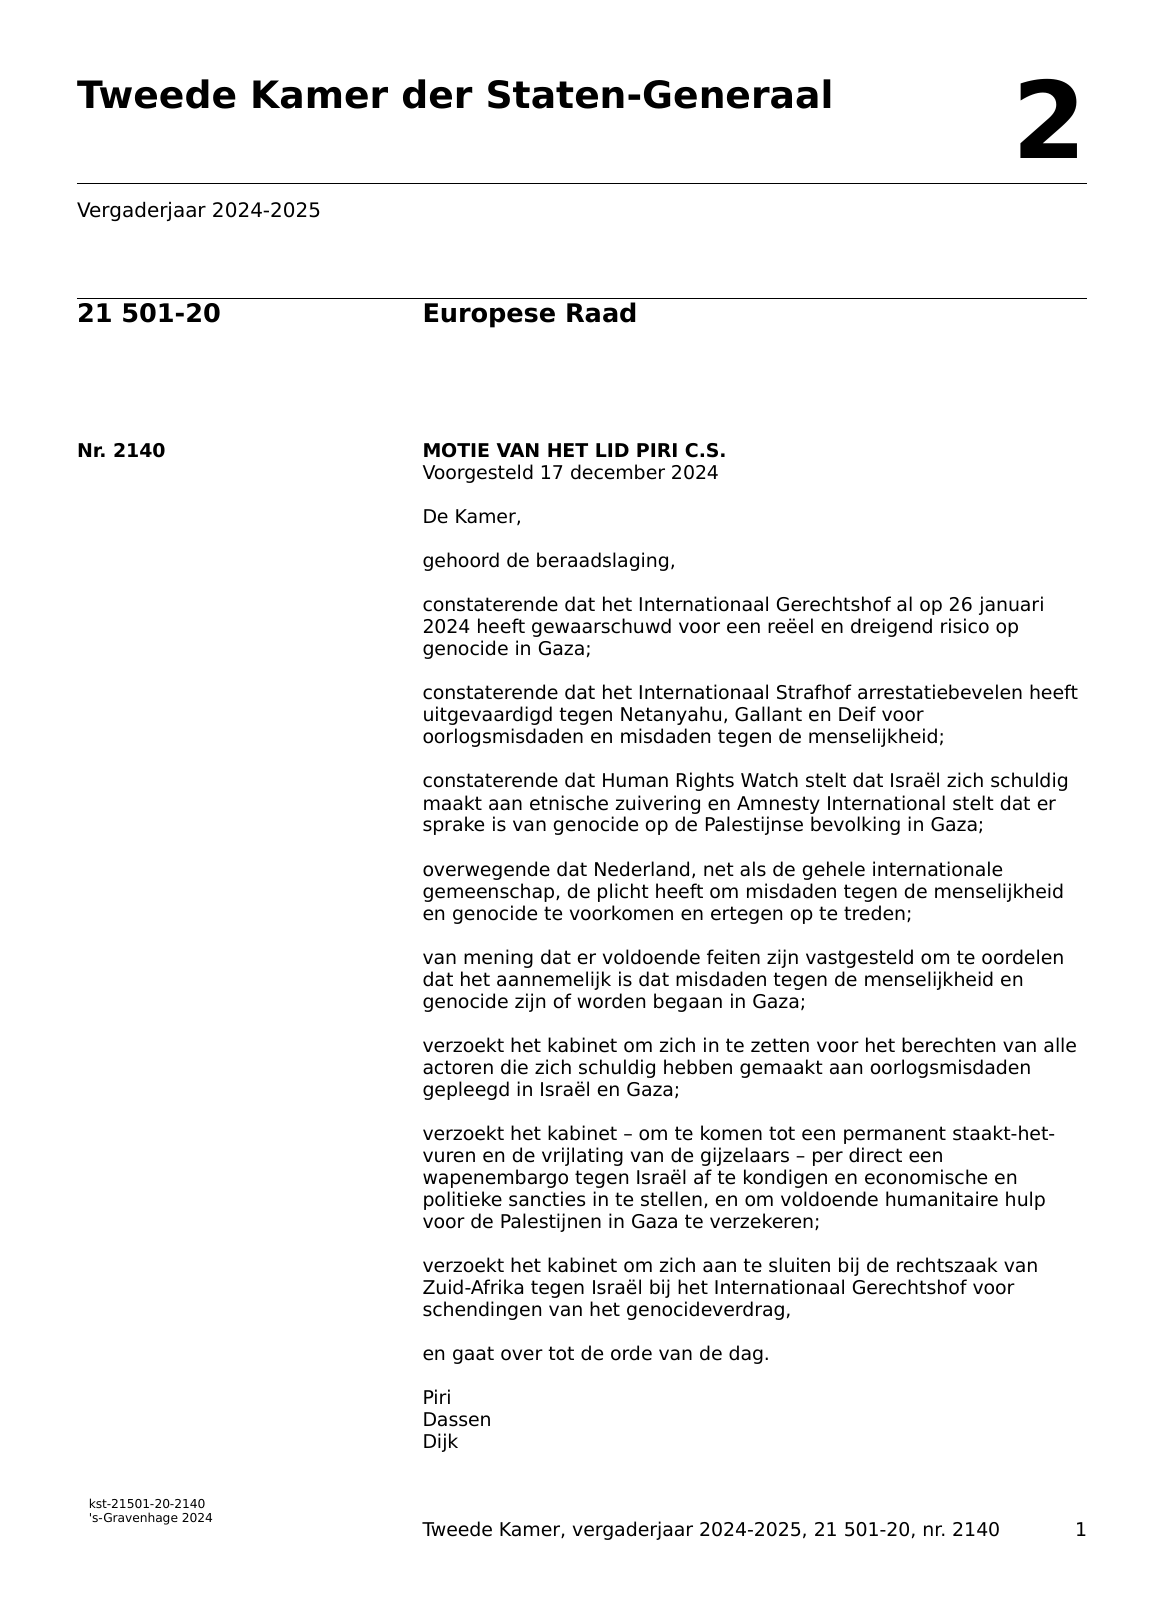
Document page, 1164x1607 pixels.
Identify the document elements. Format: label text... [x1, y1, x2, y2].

text kst-21501-20-2140 [88, 1497, 323, 1511]
text Voorgesteld 17 december 2024 [422, 462, 1087, 484]
text constaterende dat het Internationaal Strafhof arrestatiebevelen heeft uitgevaardigd tegen Netanyahu, Gallant en Deif voor oorlogsmisdaden en misdaden tegen de menselijkheid; [422, 682, 1087, 748]
table_header Tweede Kamer der Staten-Generaal [77, 59, 886, 183]
text constaterende dat Human Rights Watch stelt dat Israël zich schuldig maakt aan etnische zuivering en Amnesty International stelt dat er sprake is van genocide op de Palestijnse bevolking in Gaza; [422, 770, 1087, 836]
text verzoekt het kabinet om zich aan te sluiten bij de rechtszaak van Zuid-Afrika tegen Israël bij het Internationaal Gerechtshof voor schendingen van het genocideverdrag, [422, 1255, 1087, 1321]
text 's-Gravenhage 2024 [88, 1511, 323, 1525]
text Dijk [422, 1431, 1087, 1453]
subtitle 21 501-20 Europese Raad [77, 299, 1087, 329]
text verzoekt het kabinet – om te komen tot een permanent staakt-het-vuren en de vrijlating van de gijzelaars – per direct een wapenembargo tegen Israël af te kondigen en economische en politieke sancties in te stellen, en om voldoende humanitaire hulp voor de Palestijnen in Gaza te verzekeren; [422, 1123, 1087, 1233]
text overwegende dat Nederland, net als de gehele internationale gemeenschap, de plicht heeft om misdaden tegen de menselijkheid en genocide te voorkomen en ertegen op te treden; [422, 858, 1087, 924]
table_cell Vergaderjaar 2024-2025 [77, 184, 1087, 298]
text constaterende dat het Internationaal Gerechtshof al op 26 januari 2024 heeft gewaarschuwd voor een reëel en dreigend risico op genocide in Gaza; [422, 594, 1087, 660]
table_header 2 [886, 59, 1087, 183]
text Piri [422, 1387, 1087, 1409]
subtitle Nr. 2140 MOTIE VAN HET LID PIRI C.S. [77, 440, 1087, 462]
text en gaat over tot de orde van de dag. [422, 1343, 1087, 1365]
text verzoekt het kabinet om zich in te zetten voor het berechten van alle actoren die zich schuldig hebben gemaakt aan oorlogsmisdaden gepleegd in Israël en Gaza; [422, 1035, 1087, 1101]
text De Kamer, [422, 506, 1087, 528]
text Dassen [422, 1409, 1087, 1431]
text van mening dat er voldoende feiten zijn vastgesteld om te oordelen dat het aannemelijk is dat misdaden tegen de menselijkheid en genocide zijn of worden begaan in Gaza; [422, 947, 1087, 1013]
text gehoord de beraadslaging, [422, 550, 1087, 572]
